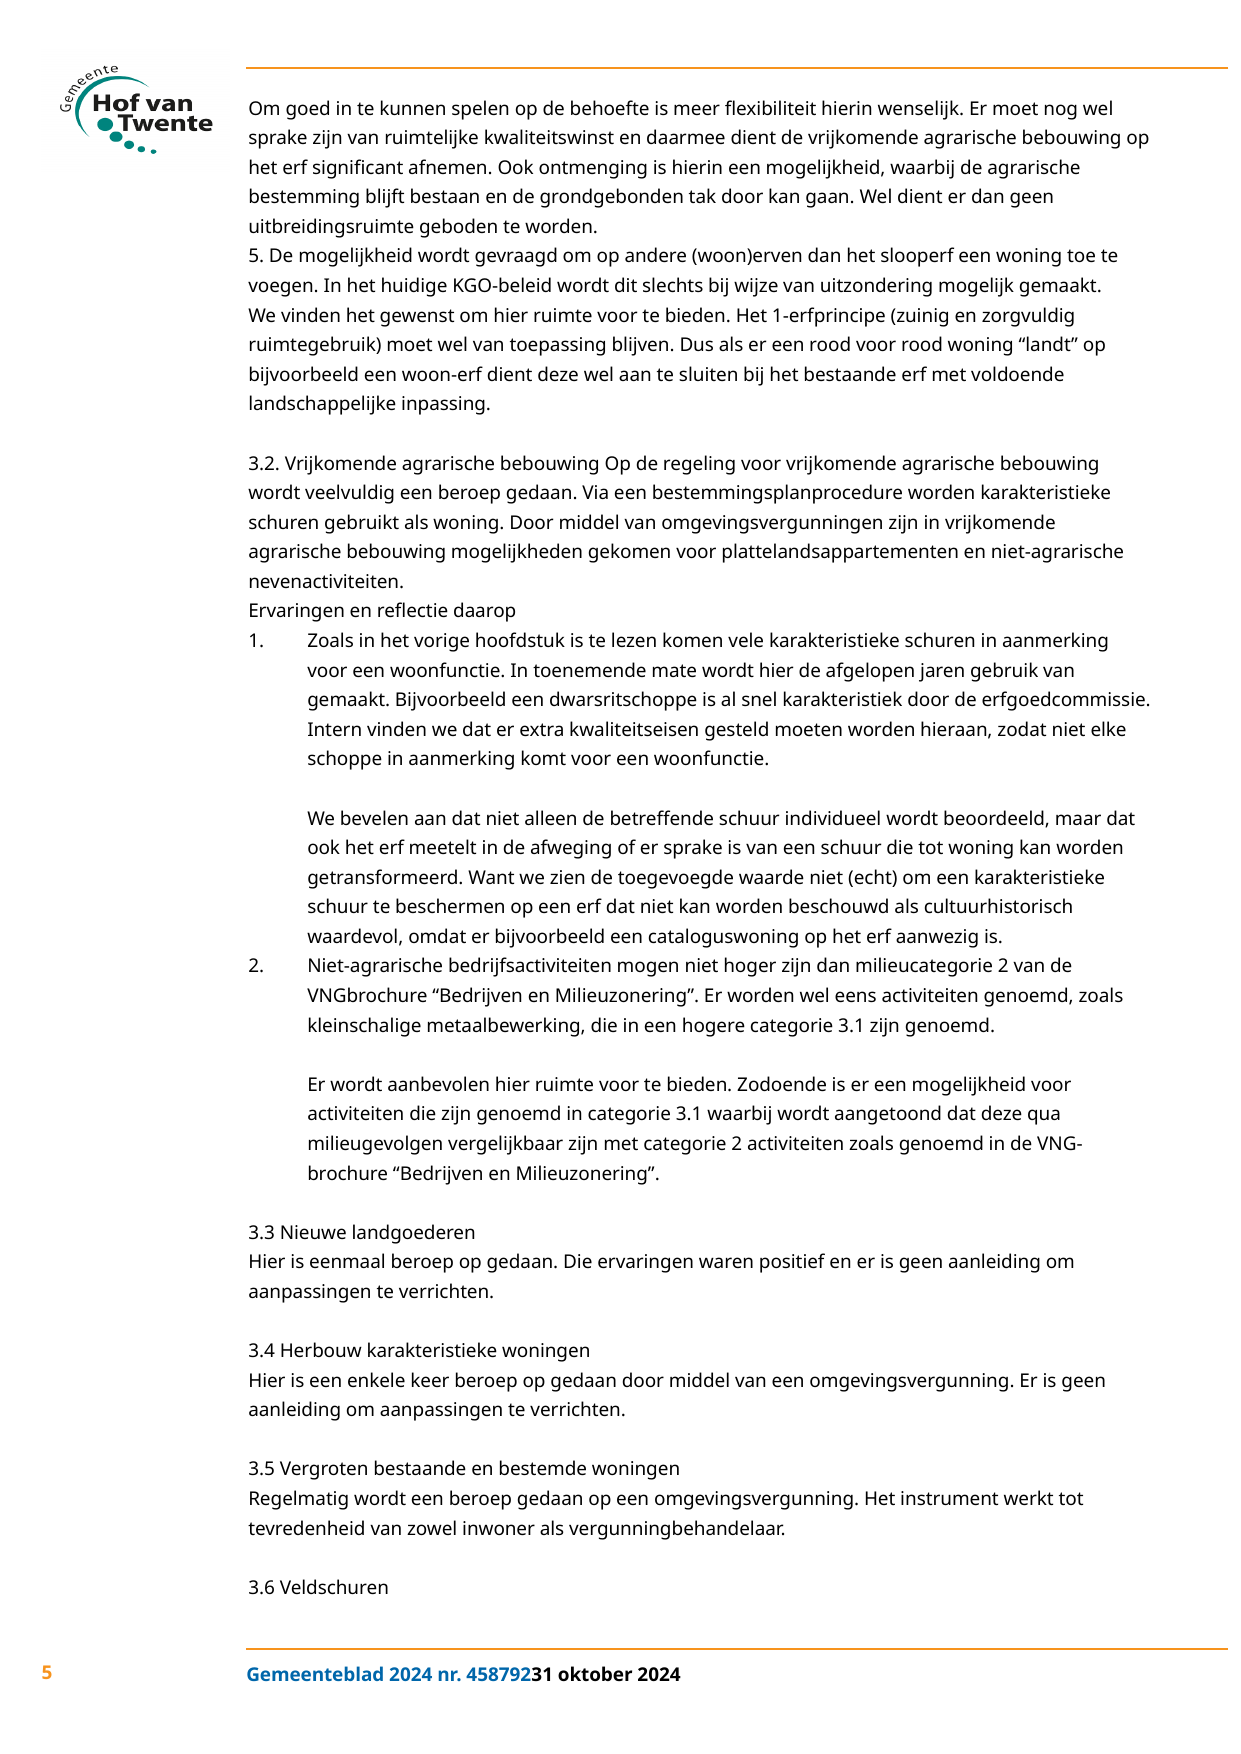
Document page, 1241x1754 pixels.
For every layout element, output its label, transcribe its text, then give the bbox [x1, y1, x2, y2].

text Regelmatig wordt een beroep gedaan op een omgevingsvergunning. Het instrument werkt tot tevredenheid van zowel inwoner als vergunningbehandelaar. [248, 1485, 1152, 1541]
text 3.2. Vrijkomende agrarische bebouwing Op de regeling voor vrijkomende agrarische bebouwing wordt veelvuldig een beroep gedaan. Via een bestemmingsplanprocedure worden karakteristieke schuren gebruikt als woning. Door middel van omgevingsvergunningen zijn in vrijkomende agrarische bebouwing mogelijkheden gekomen voor plattelandsappartementen en niet-agrarische nevenactiviteiten. [248, 450, 1152, 594]
text 3.5 Vergroten bestaande en bestemde woningen [248, 1456, 1152, 1481]
text 3.6 Veldschuren [248, 1574, 1152, 1600]
text Om goed in te kunnen spelen op de behoefte is meer flexibiliteit hierin wenselijk. Er moet nog wel sprake zijn van ruimtelijke kwaliteitswinst en daarmee dient de vrijkomende agrarische bebouwing op het erf significant afnemen. Ook ontmenging is hierin een mogelijkheid, waarbij de agrarische bestemming blijft bestaan en de grondgebonden tak door kan gaan. Wel dient er dan geen uitbreidingsruimte geboden te worden. [248, 95, 1152, 239]
text Hier is eenmaal beroep op gedaan. Die ervaringen waren positief en er is geen aanleiding om aanpassingen te verrichten. [248, 1248, 1152, 1304]
list We bevelen aan dat niet alleen de betreffende schuur individueel wordt beoordeeld, maar dat ook het erf meetelt in de afweging of er sprake is van een schuur die tot woning kan worden getransformeerd. Want we zien de toegevoegde waarde niet (echt) om een karakteristieke schuur te beschermen op een erf dat niet kan worden beschouwd als cultuurhistorisch waardevol, omdat er bijvoorbeeld een cataloguswoning op het erf aanwezig is. [248, 805, 1152, 949]
picture [41, 47, 231, 172]
text 3.3 Nieuwe landgoederen [248, 1219, 1152, 1245]
text Hier is een enkele keer beroep op gedaan door middel van een omgevingsvergunning. Er is geen aanleiding om aanpassingen te verrichten. [248, 1367, 1152, 1422]
list Zoals in het vorige hoofdstuk is te lezen komen vele karakteristieke schuren in aanmerking voor een woonfunctie. In toenemende mate wordt hier de afgelopen jaren gebruik van gemaakt. Bijvoorbeeld een dwarsritschoppe is al snel karakteristiek door de erfgoedcommissie. Intern vinden we dat er extra kwaliteitseisen gesteld moeten worden hieraan, zodat niet elke schoppe in aanmerking komt voor een woonfunctie. [248, 627, 1152, 771]
text Ervaringen en reflectie daarop [248, 598, 1152, 623]
text We vinden het gewenst om hier ruimte voor te bieden. Het 1-erfprincipe (zuinig en zorgvuldig ruimtegebruik) moet wel van toepassing blijven. Dus als er een rood voor rood woning “landt” op bijvoorbeeld een woon-erf dient deze wel aan te sluiten bij het bestaande erf met voldoende landschappelijke inpassing. [248, 302, 1152, 416]
text 5. De mogelijkheid wordt gevraagd om op andere (woon)erven dan het slooperf een woning toe te voegen. In het huidige KGO-beleid wordt dit slechts bij wijze van uitzondering mogelijk gemaakt. [248, 243, 1152, 298]
text 3.4 Herbouw karakteristieke woningen [248, 1337, 1152, 1363]
list Niet-agrarische bedrijfsactiviteiten mogen niet hoger zijn dan milieucategorie 2 van de VNGbrochure “Bedrijven en Milieuzonering”. Er worden wel eens activiteiten genoemd, zoals kleinschalige metaalbewerking, die in een hogere categorie 3.1 zijn genoemd. [248, 953, 1152, 1038]
list Er wordt aanbevolen hier ruimte voor te bieden. Zodoende is er een mogelijkheid voor activiteiten die zijn genoemd in categorie 3.1 waarbij wordt aangetoond dat deze qua milieugevolgen vergelijkbaar zijn met categorie 2 activiteiten zoals genoemd in de VNG-brochure “Bedrijven en Milieuzonering”. [248, 1071, 1152, 1186]
